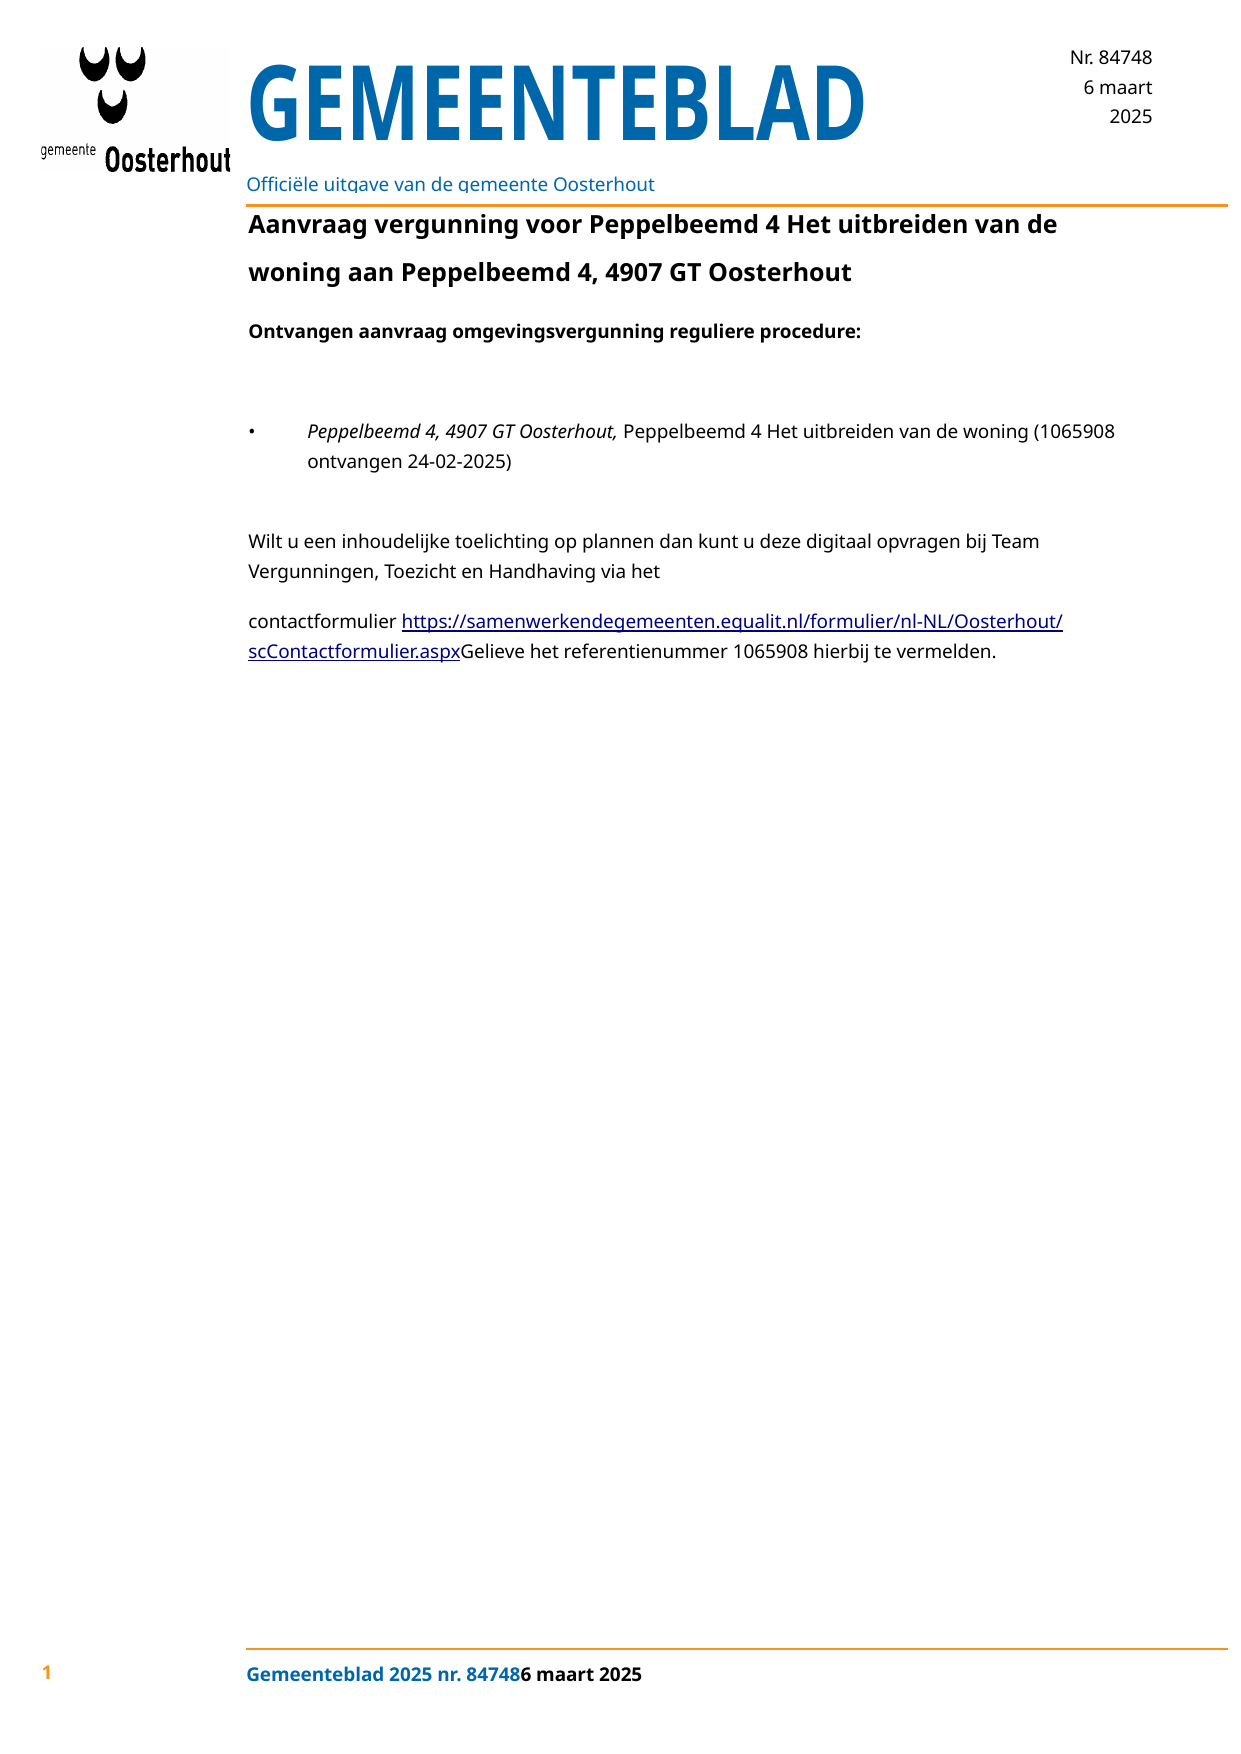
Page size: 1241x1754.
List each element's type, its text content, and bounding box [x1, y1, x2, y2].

text Wilt u een inhoudelijke toelichting op plannen dan kunt u deze digitaal opvragen bij Team Vergunningen, Toezicht en Handhaving via het [248, 528, 1152, 584]
text Ontvangen aanvraag omgevingsvergunning reguliere procedure: [248, 318, 1152, 344]
text Aanvraag vergunning voor Peppelbeemd 4 Het uitbreiden van de woning aan Peppelbeemd 4, 4907 GT Oosterhout [248, 207, 1152, 288]
list Peppelbeemd 4, 4907 GT Oosterhout, Peppelbeemd 4 Het uitbreiden van de woning (1065908 ontvangen 24-02-2025) [248, 419, 1152, 474]
picture [41, 47, 231, 172]
text contactformulier https://samenwerkendegemeenten.equalit.nl/formulier/nl-NL/Oosterhout/scContactformulier.aspxGelieve het referentienummer 1065908 hierbij te vermelden. [248, 608, 1152, 664]
